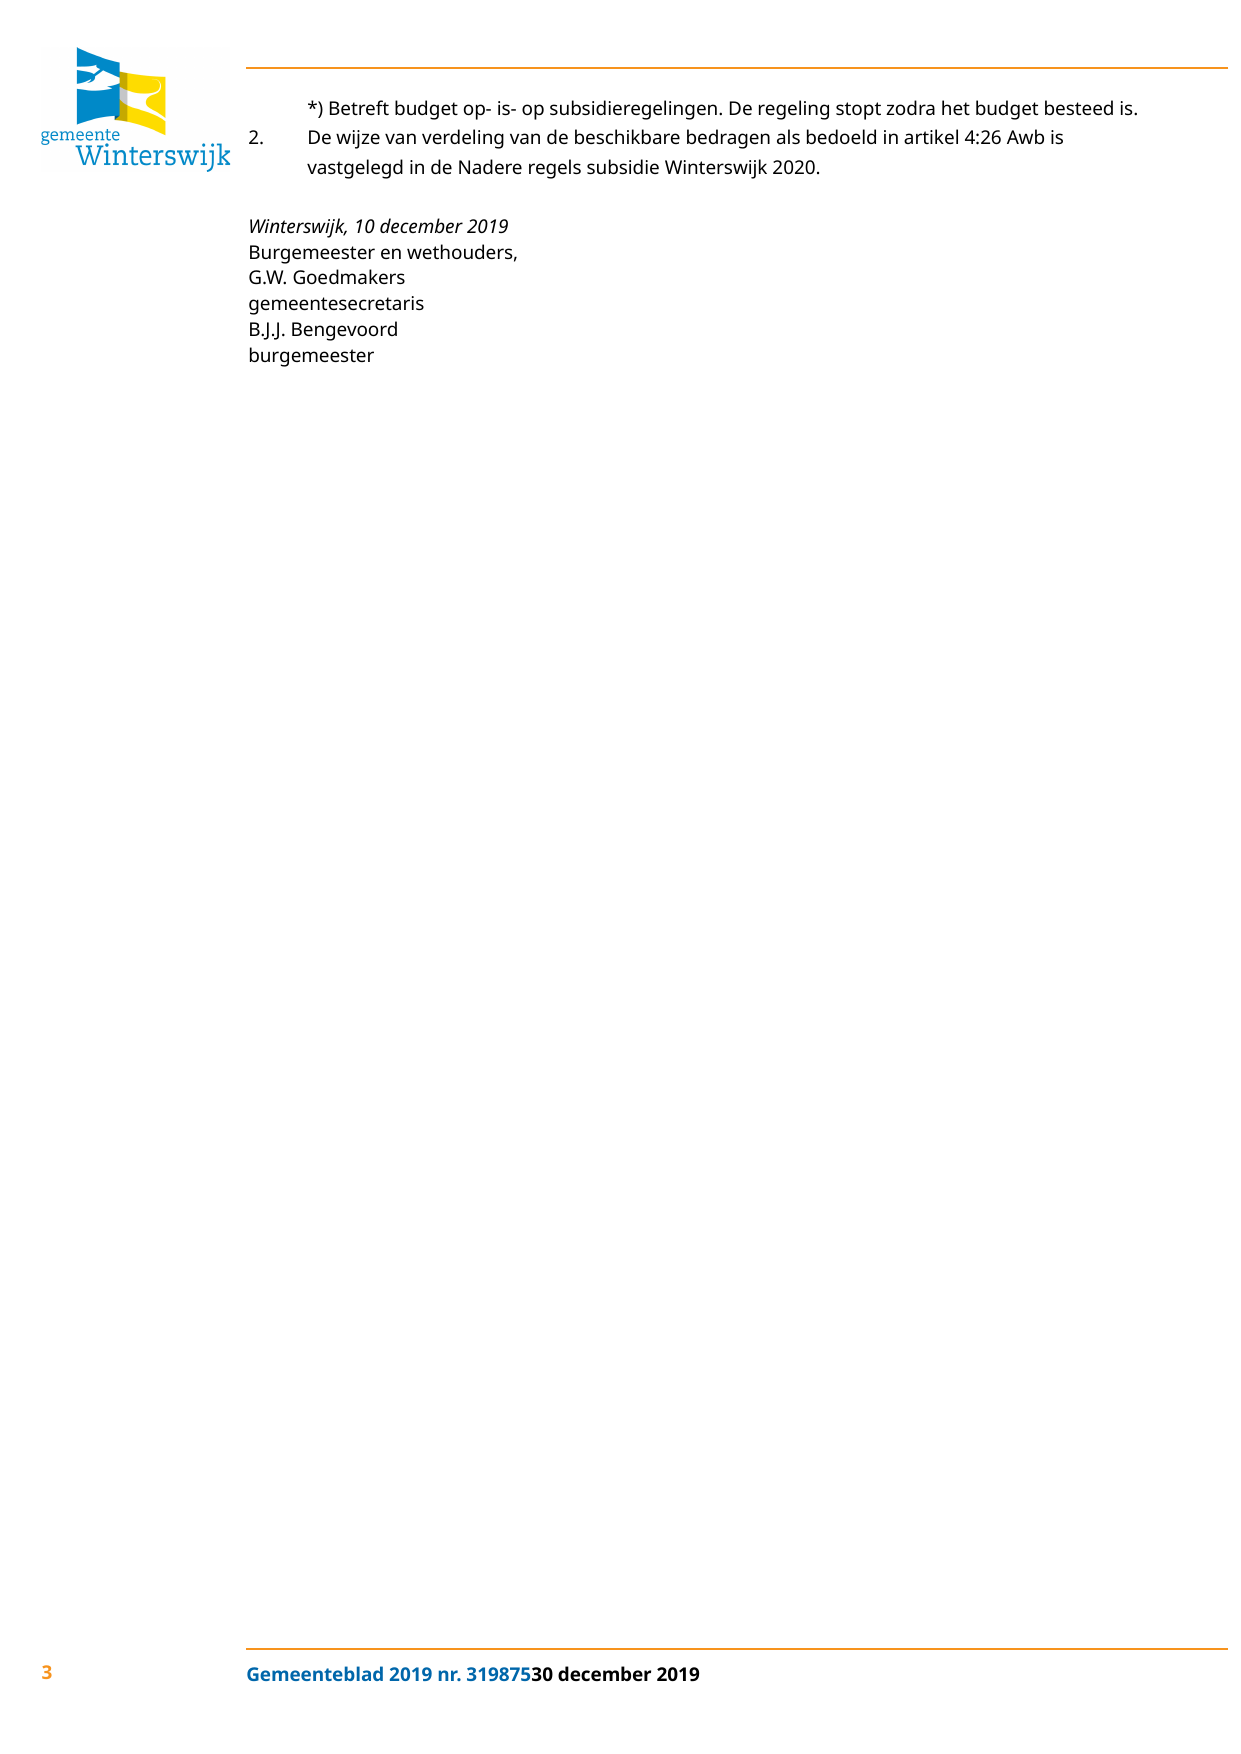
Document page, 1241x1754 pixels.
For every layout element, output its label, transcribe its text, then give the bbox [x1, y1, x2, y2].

picture [225, 153, 231, 162]
text G.W. Goedmakers [248, 264, 1152, 290]
list De wijze van verdeling van de beschikbare bedragen als bedoeld in artikel 4:26 Awb is vastgelegd in de Nadere regels subsidie Winterswijk 2020. [248, 124, 1152, 180]
text Winterswijk, 10 december 2019 [248, 213, 1152, 239]
text B.J.J. Bengevoord [248, 316, 1152, 342]
text gemeentesecretaris [248, 290, 1152, 316]
list *) Betreft budget op- is- op subsidieregelingen. De regeling stopt zodra het budget besteed is. [248, 95, 1152, 121]
text burgemeester [248, 342, 1152, 367]
text Burgemeester en wethouders, [248, 239, 1152, 264]
picture [41, 47, 231, 172]
